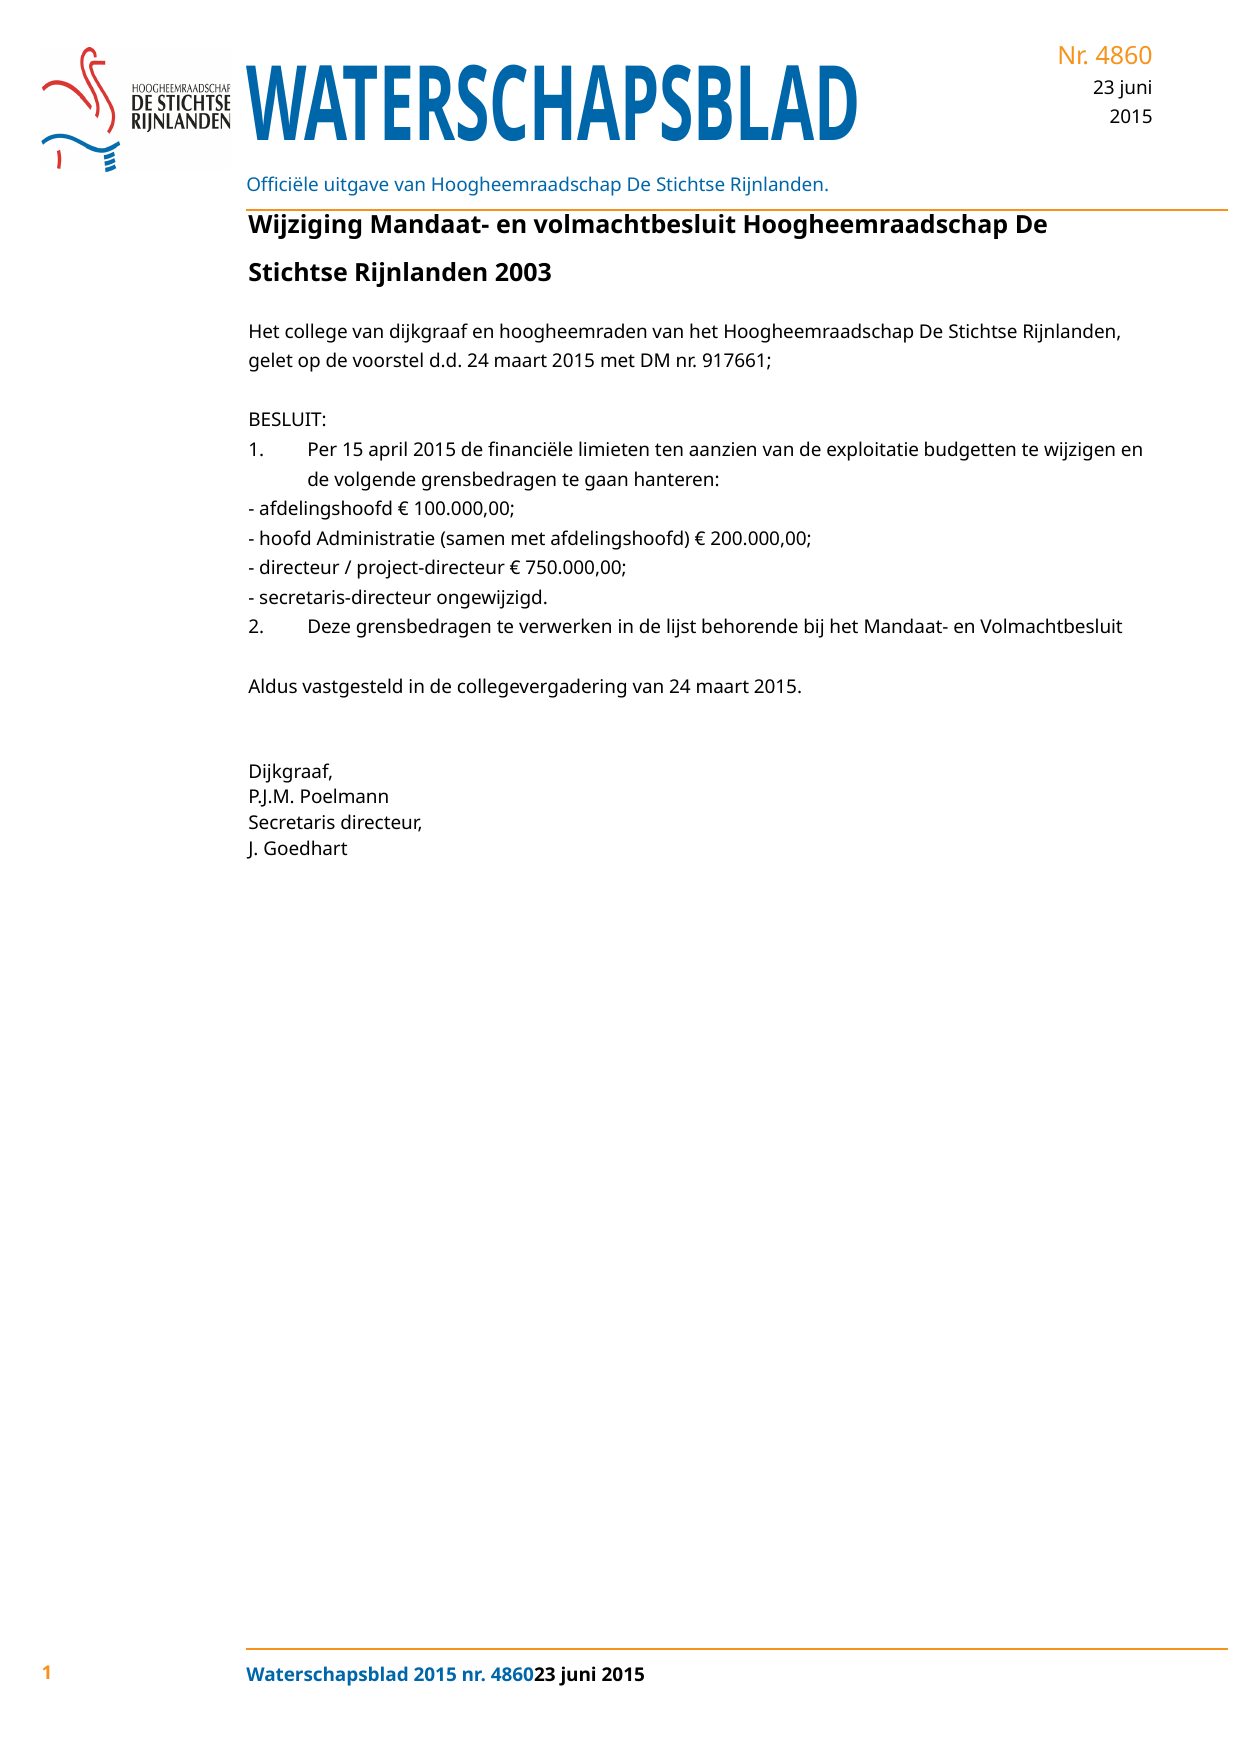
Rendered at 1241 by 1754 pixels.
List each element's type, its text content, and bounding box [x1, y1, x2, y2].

text J. Goedhart [248, 835, 1152, 861]
text Het college van dijkgraaf en hoogheemraden van het Hoogheemraadschap De Stichtse Rijnlanden, [248, 318, 1152, 344]
text BESLUIT: [248, 407, 1152, 432]
text gelet op de voorstel d.d. 24 maart 2015 met DM nr. 917661; [248, 347, 1152, 373]
text Aldus vastgesteld in de collegevergadering van 24 maart 2015. [248, 673, 1152, 699]
text - hoofd Administratie (samen met afdelingshoofd) € 200.000,00; [248, 525, 1152, 551]
list Per 15 april 2015 de financiële limieten ten aanzien van de exploitatie budgetten te wijzigen en de volgende grensbedragen te gaan hanteren: [248, 436, 1152, 492]
text - secretaris-directeur ongewijzigd. [248, 584, 1152, 610]
picture [41, 47, 231, 172]
text P.J.M. Poelmann [248, 783, 1152, 809]
text - afdelingshoofd € 100.000,00; [248, 495, 1152, 521]
list Deze grensbedragen te verwerken in de lijst behorende bij het Mandaat- en Volmachtbesluit [248, 614, 1152, 639]
text Secretaris directeur, [248, 809, 1152, 835]
text Dijkgraaf, [248, 758, 1152, 783]
text Wijziging Mandaat- en volmachtbesluit Hoogheemraadschap De Stichtse Rijnlanden 2003 [248, 211, 1152, 288]
text - directeur / project-directeur € 750.000,00; [248, 554, 1152, 580]
